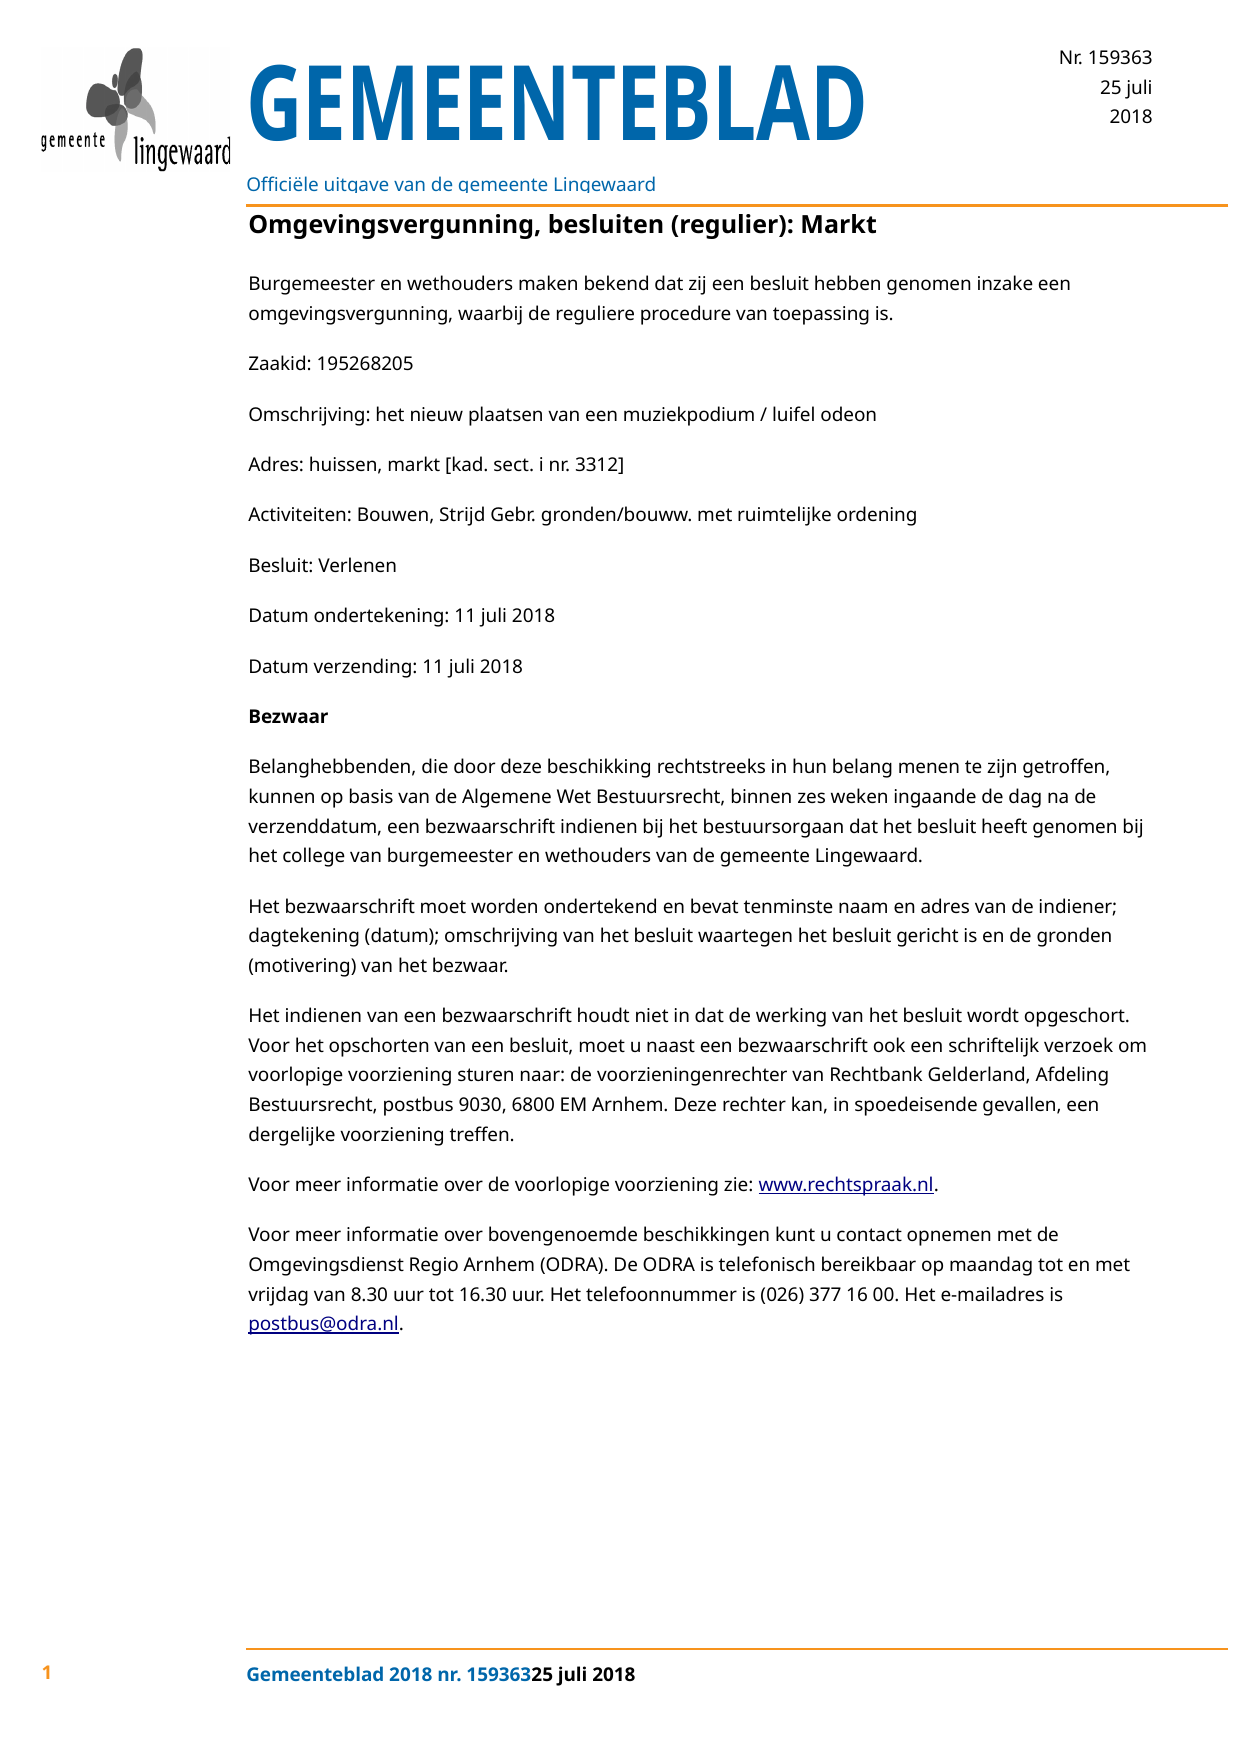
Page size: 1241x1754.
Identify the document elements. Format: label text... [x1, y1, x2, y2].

text Omschrijving: het nieuw plaatsen van een muziekpodium / luifel odeon [248, 401, 1152, 426]
text Het indienen van een bezwaarschrift houdt niet in dat de werking van het besluit wordt opgeschort. Voor het opschorten van een besluit, moet u naast een bezwaarschrift ook een schriftelijk verzoek om voorlopige voorziening sturen naar: de voorzieningenrechter van Rechtbank Gelderland, Afdeling Bestuursrecht, postbus 9030, 6800 EM Arnhem. Deze rechter kan, in spoedeisende gevallen, een dergelijke voorziening treffen. [248, 1002, 1152, 1146]
picture [41, 47, 231, 172]
text Datum verzending: 11 juli 2018 [248, 653, 1152, 678]
text Adres: huissen, markt [kad. sect. i nr. 3312] [248, 451, 1152, 477]
text Besluit: Verlenen [248, 552, 1152, 578]
text Burgemeester en wethouders maken bekend dat zij een besluit hebben genomen inzake een omgevingsvergunning, waarbij de reguliere procedure van toepassing is. [248, 270, 1152, 326]
text Voor meer informatie over bovengenoemde beschikkingen kunt u contact opnemen met de Omgevingsdienst Regio Arnhem (ODRA). De ODRA is telefonisch bereikbaar op maandag tot en met vrijdag van 8.30 uur tot 16.30 uur. Het telefoonnummer is (026) 377 16 00. Het e-mailadres is postbus@odra.nl. [248, 1222, 1152, 1336]
text Belanghebbenden, die door deze beschikking rechtstreeks in hun belang menen te zijn getroffen, kunnen op basis van de Algemene Wet Bestuursrecht, binnen zes weken ingaande de dag na de verzenddatum, een bezwaarschrift indienen bij het bestuursorgaan dat het besluit heeft genomen bij het college van burgemeester en wethouders van de gemeente Lingewaard. [248, 754, 1152, 868]
text Voor meer informatie over de voorlopige voorziening zie: www.rechtspraak.nl. [248, 1171, 1152, 1197]
text Bezwaar [248, 703, 1152, 729]
text Activiteiten: Bouwen, Strijd Gebr. gronden/bouww. met ruimtelijke ordening [248, 502, 1152, 527]
text Zaakid: 195268205 [248, 350, 1152, 376]
text Het bezwaarschrift moet worden ondertekend en bevat tenminste naam en adres van de indiener; dagtekening (datum); omschrijving van het besluit waartegen het besluit gericht is en de gronden (motivering) van het bezwaar. [248, 893, 1152, 978]
text Datum ondertekening: 11 juli 2018 [248, 602, 1152, 628]
text Omgevingsvergunning, besluiten (regulier): Markt [248, 207, 1152, 241]
